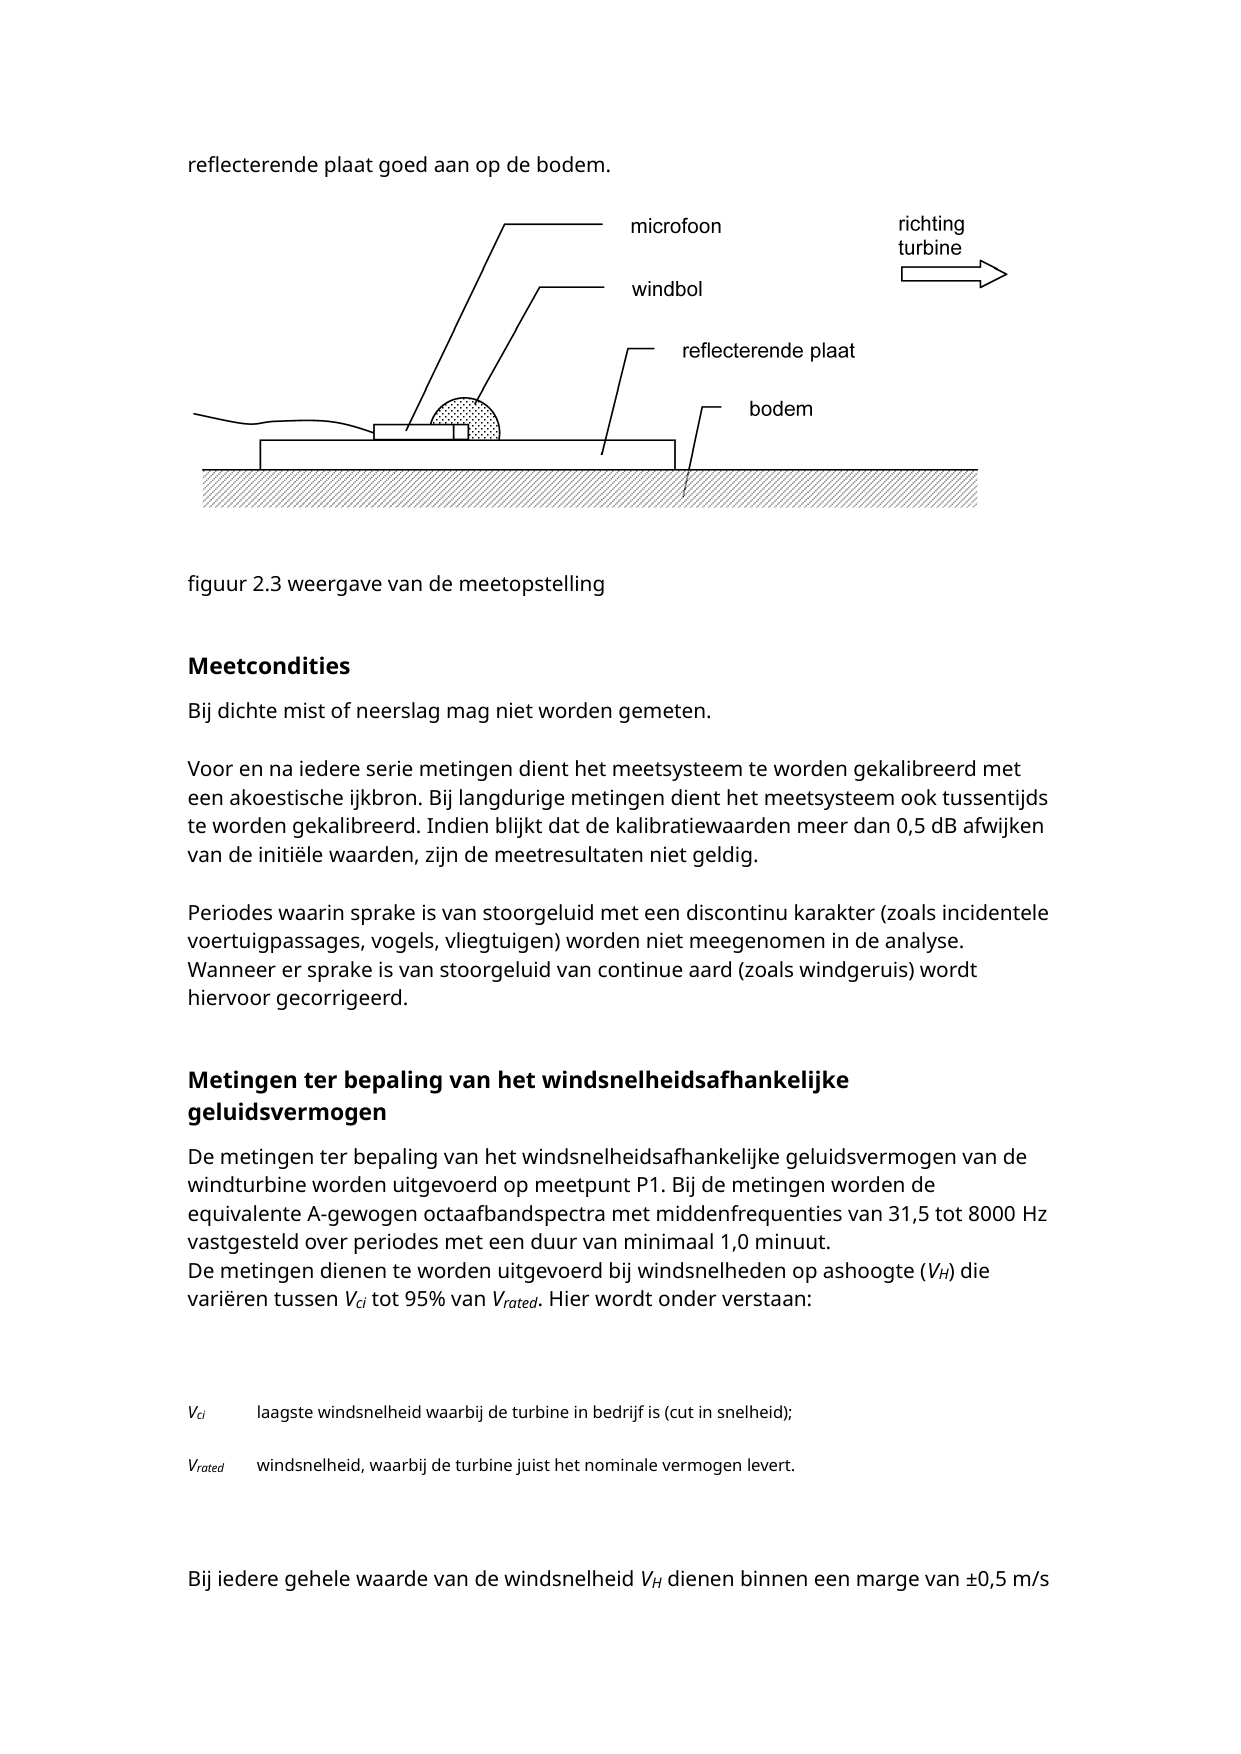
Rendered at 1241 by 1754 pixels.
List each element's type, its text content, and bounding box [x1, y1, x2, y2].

picture [187, 208, 1016, 511]
table_cell windsnelheid, waarbij de turbine juist het nominale vermogen levert. [257, 1453, 1053, 1506]
subtitle Metingen ter bepaling van het windsnelheidsafhankelijke geluidsvermogen [187, 1064, 1053, 1127]
text Periodes waarin sprake is van stoorgeluid met een discontinu karakter (zoals incidentele voertuigpassages, vogels, vliegtuigen) worden niet meegenomen in de analyse. Wanneer er sprake is van stoorgeluid van continue aard (zoals windgeruis) wordt hiervoor gecorrigeerd. [187, 898, 1053, 1012]
text De metingen ter bepaling van het windsnelheidsafhankelijke geluidsvermogen van de windturbine worden uitgevoerd op meetpunt P1. Bij de metingen worden de equivalente A-gewogen octaafbandspectra met middenfrequenties van 31,5 tot 8000 Hz vastgesteld over periodes met een duur van minimaal 1,0 minuut. [187, 1142, 1053, 1256]
text figuur 2.3 weergave van de meetopstelling [187, 569, 1053, 597]
table_header Vci [188, 1401, 257, 1453]
text Voor en na iedere serie metingen dient het meetsysteem te worden gekalibreerd met een akoestische ijkbron. Bij langdurige metingen dient het meetsysteem ook tussentijds te worden gekalibreerd. Indien blijkt dat de kalibratiewaarden meer dan 0,5 dB afwijken van de initiële waarden, zijn de meetresultaten niet geldig. [187, 754, 1053, 868]
table_cell Vrated [188, 1453, 257, 1506]
table_header laagste windsnelheid waarbij de turbine in bedrijf is (cut in snelheid); [257, 1401, 1053, 1453]
text reflecterende plaat goed aan op de bodem. [187, 150, 1053, 178]
text De metingen dienen te worden uitgevoerd bij windsnelheden op ashoogte (VH) die variëren tussen Vci tot 95% van Vrated. Hier wordt onder verstaan: [187, 1256, 1053, 1313]
text Bij iedere gehele waarde van de windsnelheid VH dienen binnen een marge van ±0,5 m/s [187, 1564, 1053, 1593]
text Bij dichte mist of neerslag mag niet worden gemeten. [187, 696, 1053, 724]
subtitle Meetcondities [187, 650, 1053, 681]
